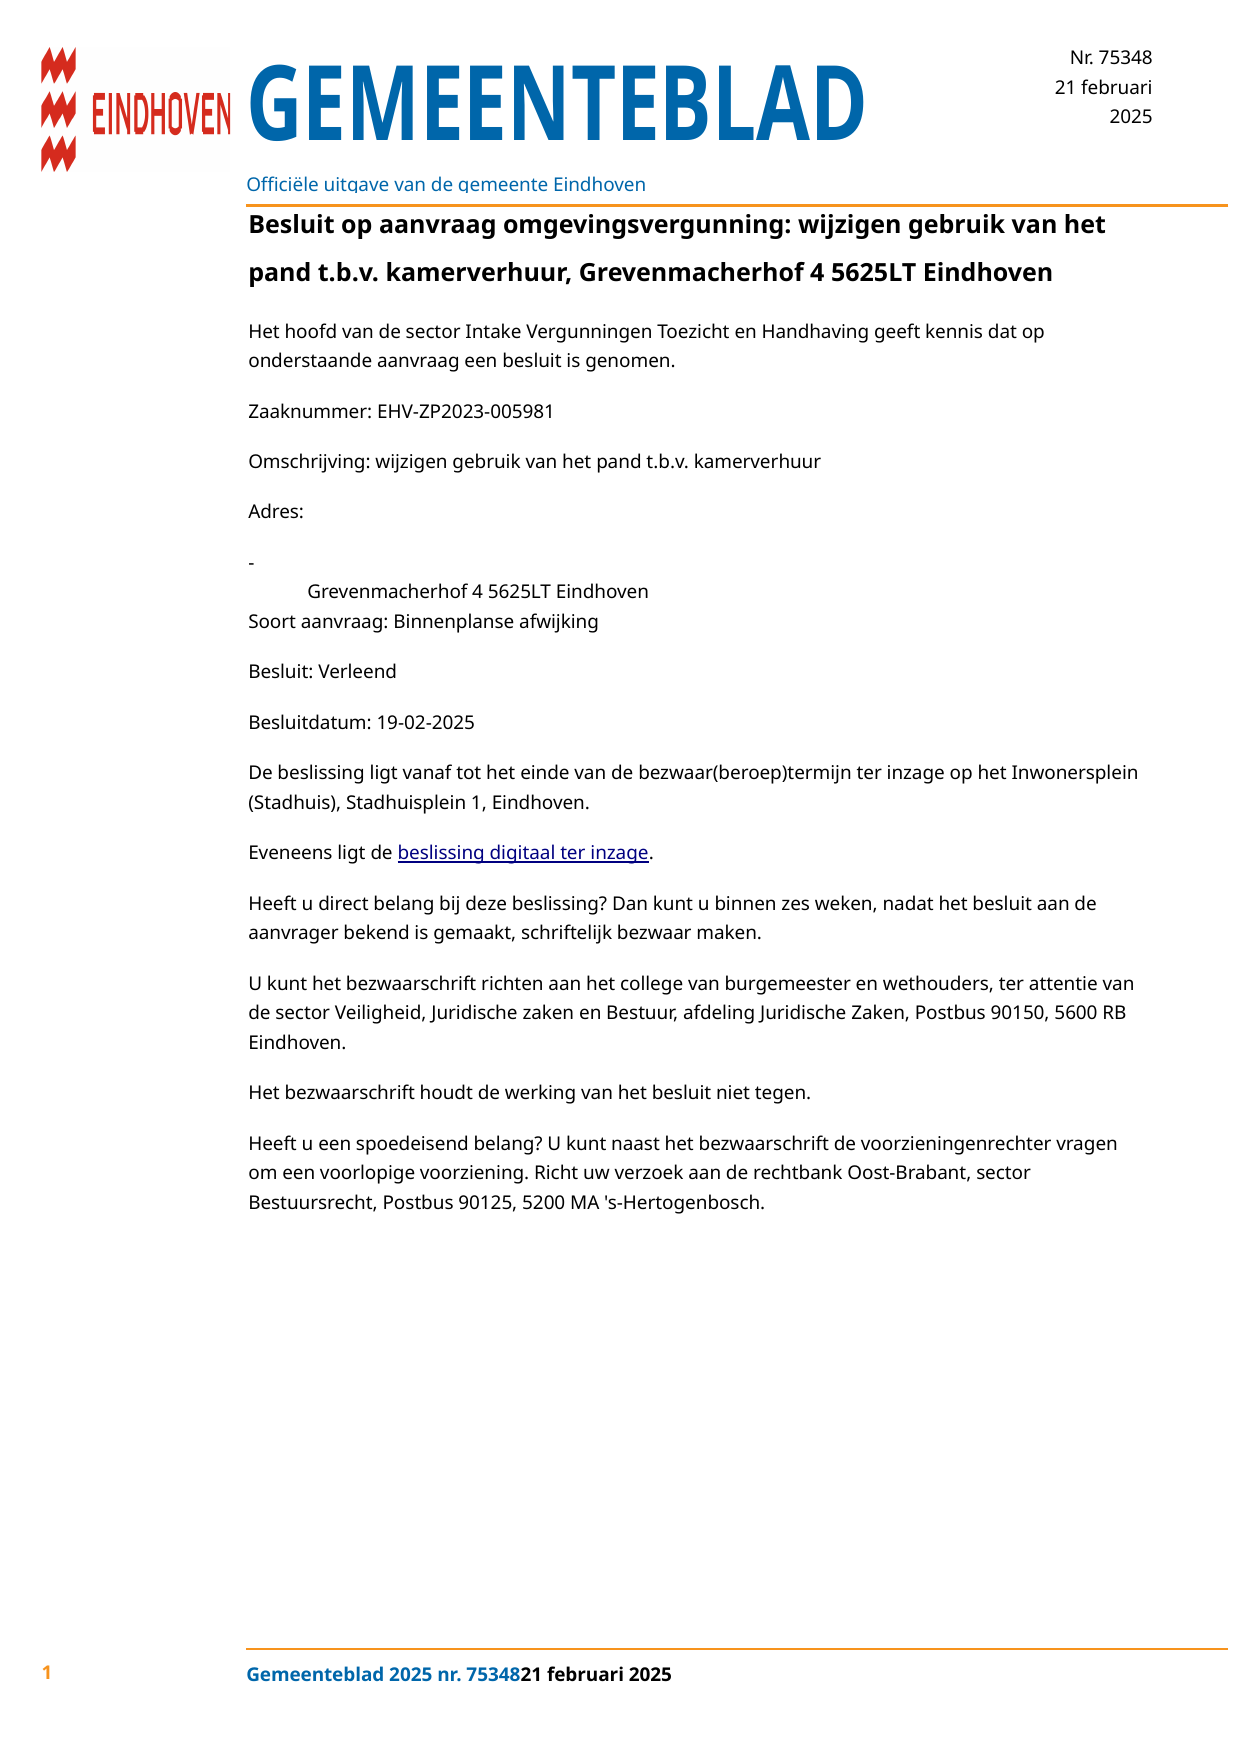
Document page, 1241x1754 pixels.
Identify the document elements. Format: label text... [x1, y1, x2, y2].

text Eveneens ligt de beslissing digitaal ter inzage. [248, 839, 1152, 865]
text Het hoofd van de sector Intake Vergunningen Toezicht en Handhaving geeft kennis dat op onderstaande aanvraag een besluit is genomen. [248, 318, 1152, 373]
text Omschrijving: wijzigen gebruik van het pand t.b.v. kamerverhuur [248, 448, 1152, 474]
text U kunt het bezwaarschrift richten aan het college van burgemeester en wethouders, ter attentie van de sector Veiligheid, Juridische zaken en Bestuur, afdeling Juridische Zaken, Postbus 90150, 5600 RB Eindhoven. [248, 970, 1152, 1055]
text Soort aanvraag: Binnenplanse afwijking [248, 608, 1152, 634]
text Besluit op aanvraag omgevingsvergunning: wijzigen gebruik van het pand t.b.v. kamerverhuur, Grevenmacherhof 4 5625LT Eindhoven [248, 207, 1152, 288]
text Heeft u direct belang bij deze beslissing? Dan kunt u binnen zes weken, nadat het besluit aan de aanvrager bekend is gemaakt, schriftelijk bezwaar maken. [248, 890, 1152, 945]
text Adres: [248, 499, 1152, 524]
text Zaaknummer: EHV-ZP2023-005981 [248, 398, 1152, 424]
picture [41, 47, 231, 172]
text Heeft u een spoedeisend belang? U kunt naast het bezwaarschrift de voorzieningenrechter vragen om een voorlopige voorziening. Richt uw verzoek aan de rechtbank Oost-Brabant, sector Bestuursrecht, Postbus 90125, 5200 MA 's-Hertogenbosch. [248, 1130, 1152, 1215]
list Grevenmacherhof 4 5625LT Eindhoven [248, 579, 1152, 604]
text Besluitdatum: 19-02-2025 [248, 709, 1152, 735]
text De beslissing ligt vanaf tot het einde van de bezwaar(beroep)termijn ter inzage op het Inwonersplein (Stadhuis), Stadhuisplein 1, Eindhoven. [248, 759, 1152, 815]
text Besluit: Verleend [248, 659, 1152, 684]
text Het bezwaarschrift houdt de werking van het besluit niet tegen. [248, 1079, 1152, 1105]
